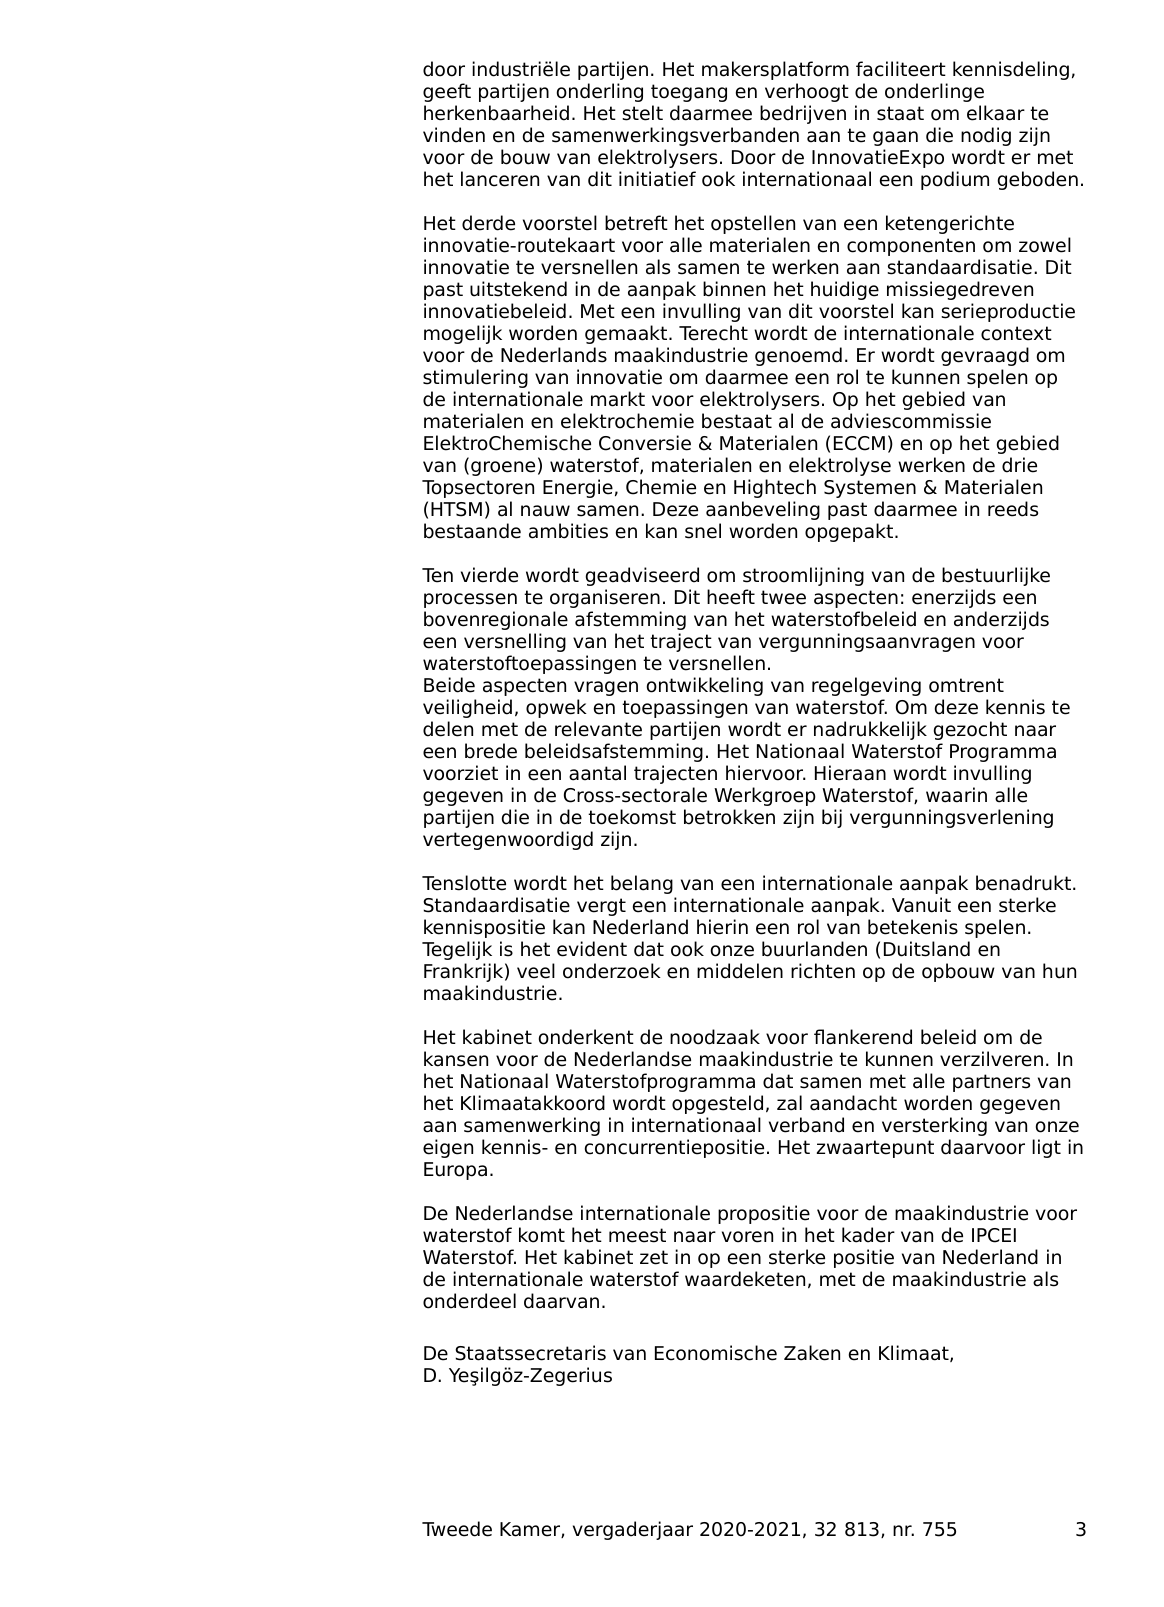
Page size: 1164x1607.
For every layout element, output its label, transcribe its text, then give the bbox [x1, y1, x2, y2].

text Het derde voorstel betreft het opstellen van een ketengerichte innovatie-routekaart voor alle materialen en componenten om zowel innovatie te versnellen als samen te werken aan standaardisatie. Dit past uitstekend in de aanpak binnen het huidige missiegedreven innovatiebeleid. Met een invulling van dit voorstel kan serieproductie mogelijk worden gemaakt. Terecht wordt de internationale context voor de Nederlands maakindustrie genoemd. Er wordt gevraagd om stimulering van innovatie om daarmee een rol te kunnen spelen op de internationale markt voor elektrolysers. Op het gebied van materialen en elektrochemie bestaat al de adviescommissie ElektroChemische Conversie & Materialen (ECCM) en op het gebied van (groene) waterstof, materialen en elektrolyse werken de drie Topsectoren Energie, Chemie en Hightech Systemen & Materialen (HTSM) al nauw samen. Deze aanbeveling past daarmee in reeds bestaande ambities en kan snel worden opgepakt. [422, 213, 1087, 543]
text Tenslotte wordt het belang van een internationale aanpak benadrukt. Standaardisatie vergt een internationale aanpak. Vanuit een sterke kennispositie kan Nederland hierin een rol van betekenis spelen. Tegelijk is het evident dat ook onze buurlanden (Duitsland en Frankrijk) veel onderzoek en middelen richten op de opbouw van hun maakindustrie. [422, 873, 1087, 1005]
text Ten vierde wordt geadviseerd om stroomlijning van de bestuurlijke processen te organiseren. Dit heeft twee aspecten: enerzijds een bovenregionale afstemming van het waterstofbeleid en anderzijds een versnelling van het traject van vergunningsaanvragen voor waterstoftoepassingen te versnellen. [422, 565, 1087, 675]
text De Nederlandse internationale propositie voor de maakindustrie voor waterstof komt het meest naar voren in het kader van de IPCEI Waterstof. Het kabinet zet in op een sterke positie van Nederland in de internationale waterstof waardeketen, met de maakindustrie als onderdeel daarvan. [422, 1203, 1087, 1313]
text door industriële partijen. Het makersplatform faciliteert kennisdeling, geeft partijen onderling toegang en verhoogt de onderlinge herkenbaarheid. Het stelt daarmee bedrijven in staat om elkaar te vinden en de samenwerkingsverbanden aan te gaan die nodig zijn voor de bouw van elektrolysers. Door de InnovatieExpo wordt er met het lanceren van dit initiatief ook internationaal een podium geboden. [422, 59, 1087, 191]
text De Staatssecretaris van Economische Zaken en Klimaat, D. Yeşilgöz-Zegerius [422, 1343, 1087, 1387]
text Het kabinet onderkent de noodzaak voor flankerend beleid om de kansen voor de Nederlandse maakindustrie te kunnen verzilveren. In het Nationaal Waterstofprogramma dat samen met alle partners van het Klimaatakkoord wordt opgesteld, zal aandacht worden gegeven aan samenwerking in internationaal verband en versterking van onze eigen kennis- en concurrentiepositie. Het zwaartepunt daarvoor ligt in Europa. [422, 1027, 1087, 1181]
text Beide aspecten vragen ontwikkeling van regelgeving omtrent veiligheid, opwek en toepassingen van waterstof. Om deze kennis te delen met de relevante partijen wordt er nadrukkelijk gezocht naar een brede beleidsafstemming. Het Nationaal Waterstof Programma voorziet in een aantal trajecten hiervoor. Hieraan wordt invulling gegeven in de Cross-sectorale Werkgroep Waterstof, waarin alle partijen die in de toekomst betrokken zijn bij vergunningsverlening vertegenwoordigd zijn. [422, 675, 1087, 851]
